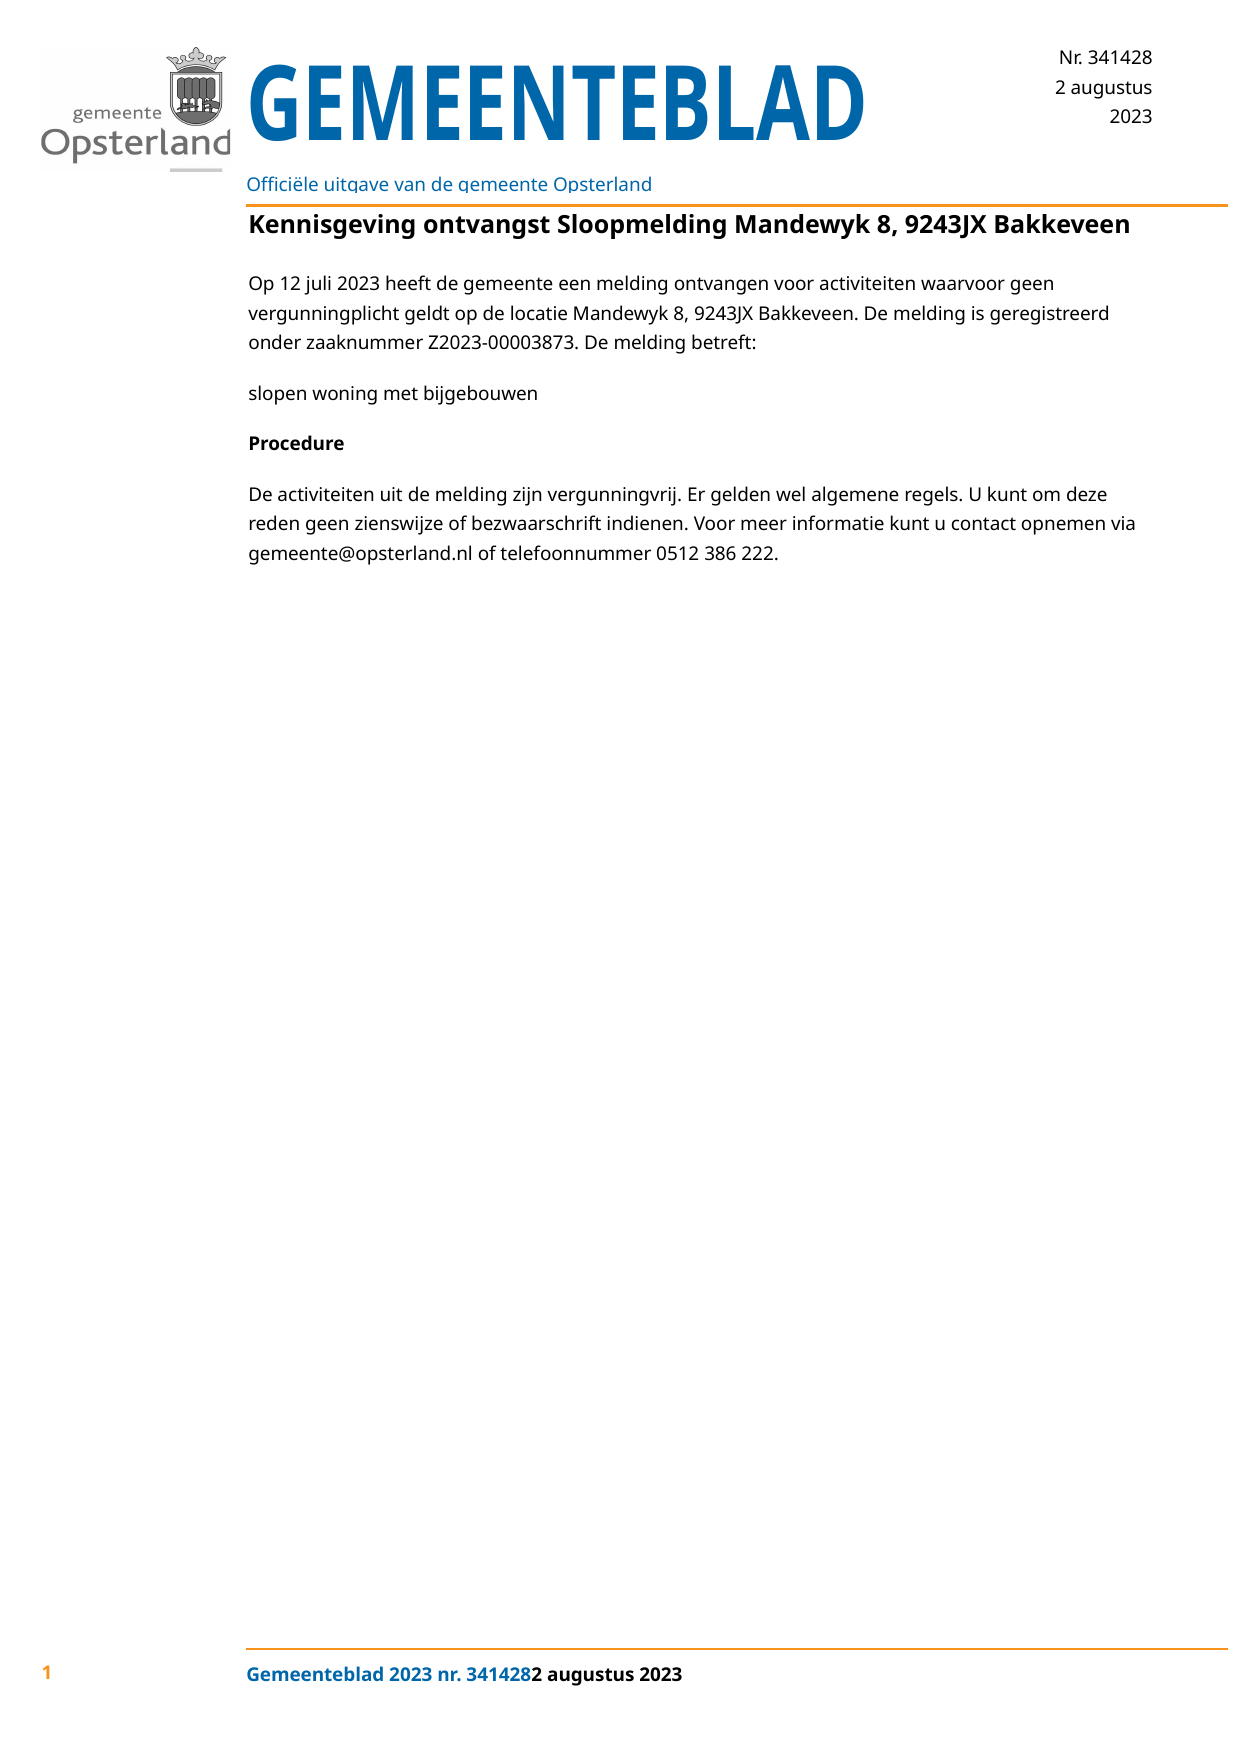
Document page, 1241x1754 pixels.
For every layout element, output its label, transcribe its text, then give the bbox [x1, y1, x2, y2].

text slopen woning met bijgebouwen [248, 380, 1152, 406]
picture [41, 47, 231, 172]
text Kennisgeving ontvangst Sloopmelding Mandewyk 8, 9243JX Bakkeveen [248, 207, 1152, 241]
text Op 12 juli 2023 heeft de gemeente een melding ontvangen voor activiteiten waarvoor geen vergunningplicht geldt op de locatie Mandewyk 8, 9243JX Bakkeveen. De melding is geregistreerd onder zaaknummer Z2023-00003873. De melding betreft: [248, 270, 1152, 355]
text De activiteiten uit de melding zijn vergunningvrij. Er gelden wel algemene regels. U kunt om deze reden geen zienswijze of bezwaarschrift indienen. Voor meer informatie kunt u contact opnemen via gemeente@opsterland.nl of telefoonnummer 0512 386 222. [248, 481, 1152, 566]
text Procedure [248, 430, 1152, 456]
